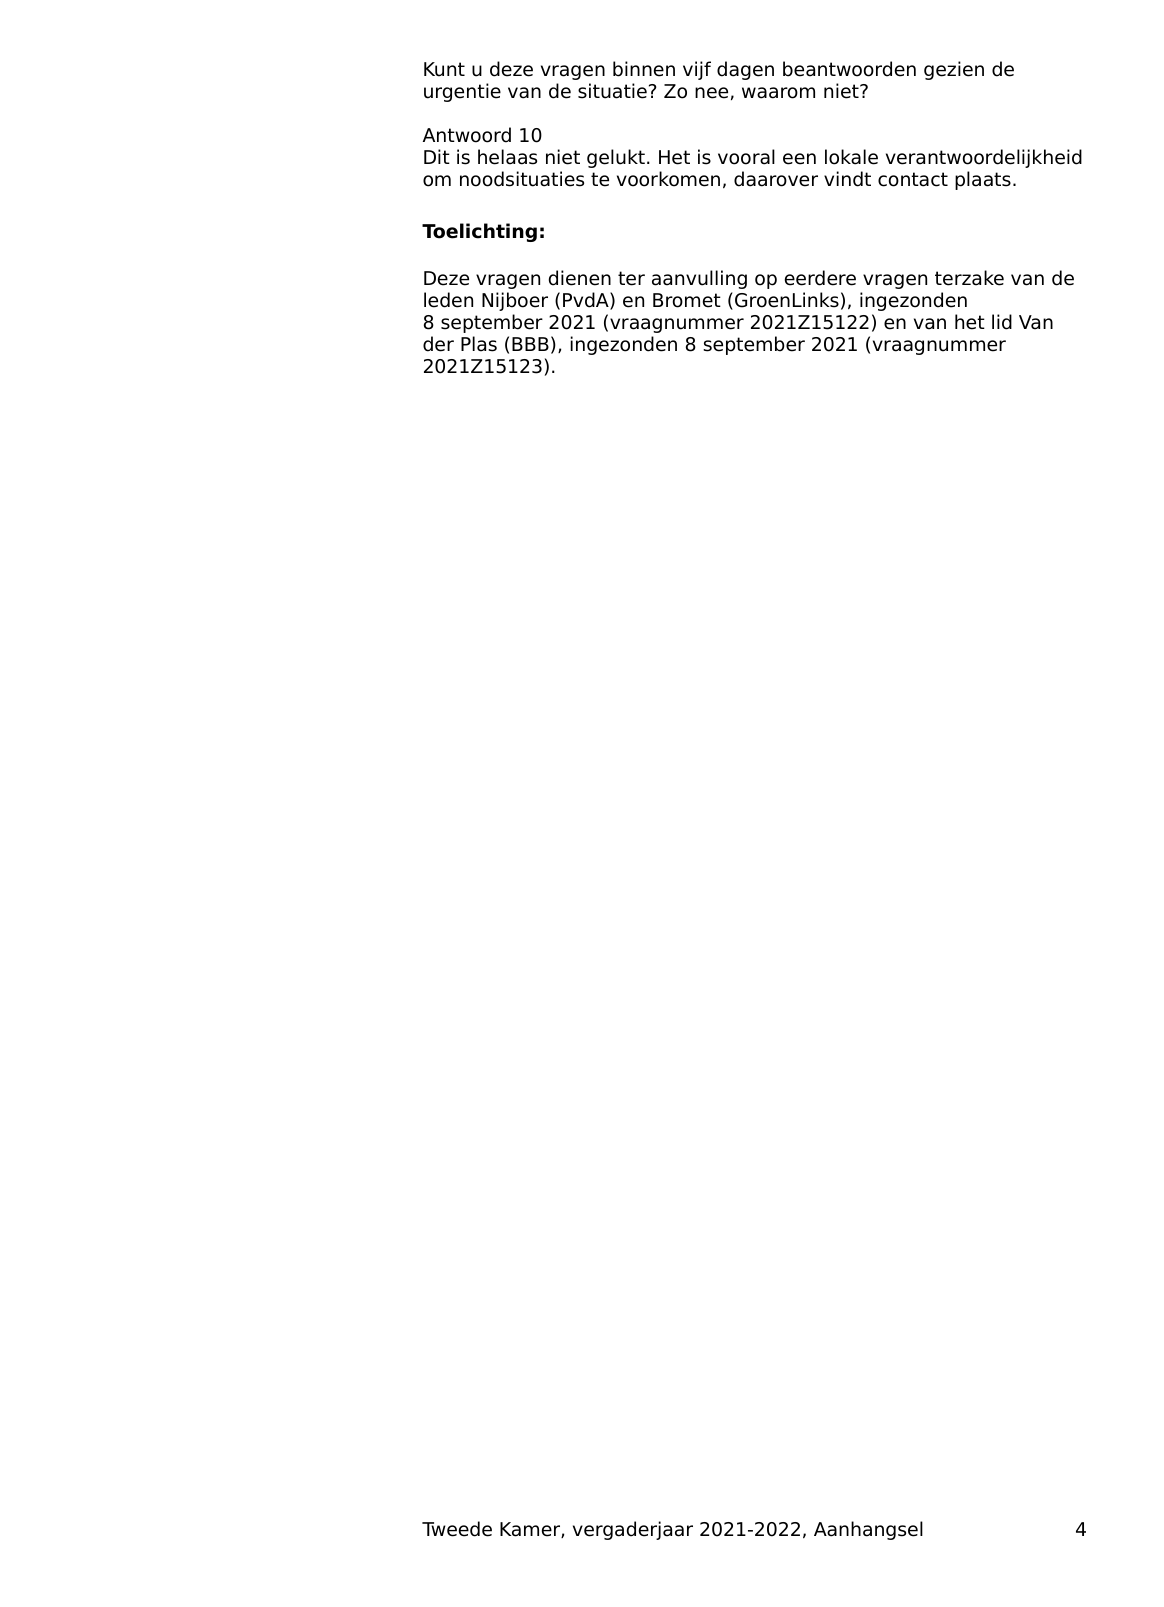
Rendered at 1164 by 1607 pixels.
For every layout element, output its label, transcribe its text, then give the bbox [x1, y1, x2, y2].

text Deze vragen dienen ter aanvulling op eerdere vragen terzake van de leden Nijboer (PvdA) en Bromet (GroenLinks), ingezonden 8 september 2021 (vraagnummer 2021Z15122) en van het lid Van der Plas (BBB), ingezonden 8 september 2021 (vraagnummer 2021Z15123). [422, 268, 1087, 378]
text Antwoord 10 [422, 125, 1087, 147]
text Dit is helaas niet gelukt. Het is vooral een lokale verantwoordelijkheid om noodsituaties te voorkomen, daarover vindt contact plaats. [422, 147, 1087, 191]
subtitle Toelichting: [422, 221, 1087, 243]
text Kunt u deze vragen binnen vijf dagen beantwoorden gezien de urgentie van de situatie? Zo nee, waarom niet? [422, 59, 1087, 103]
